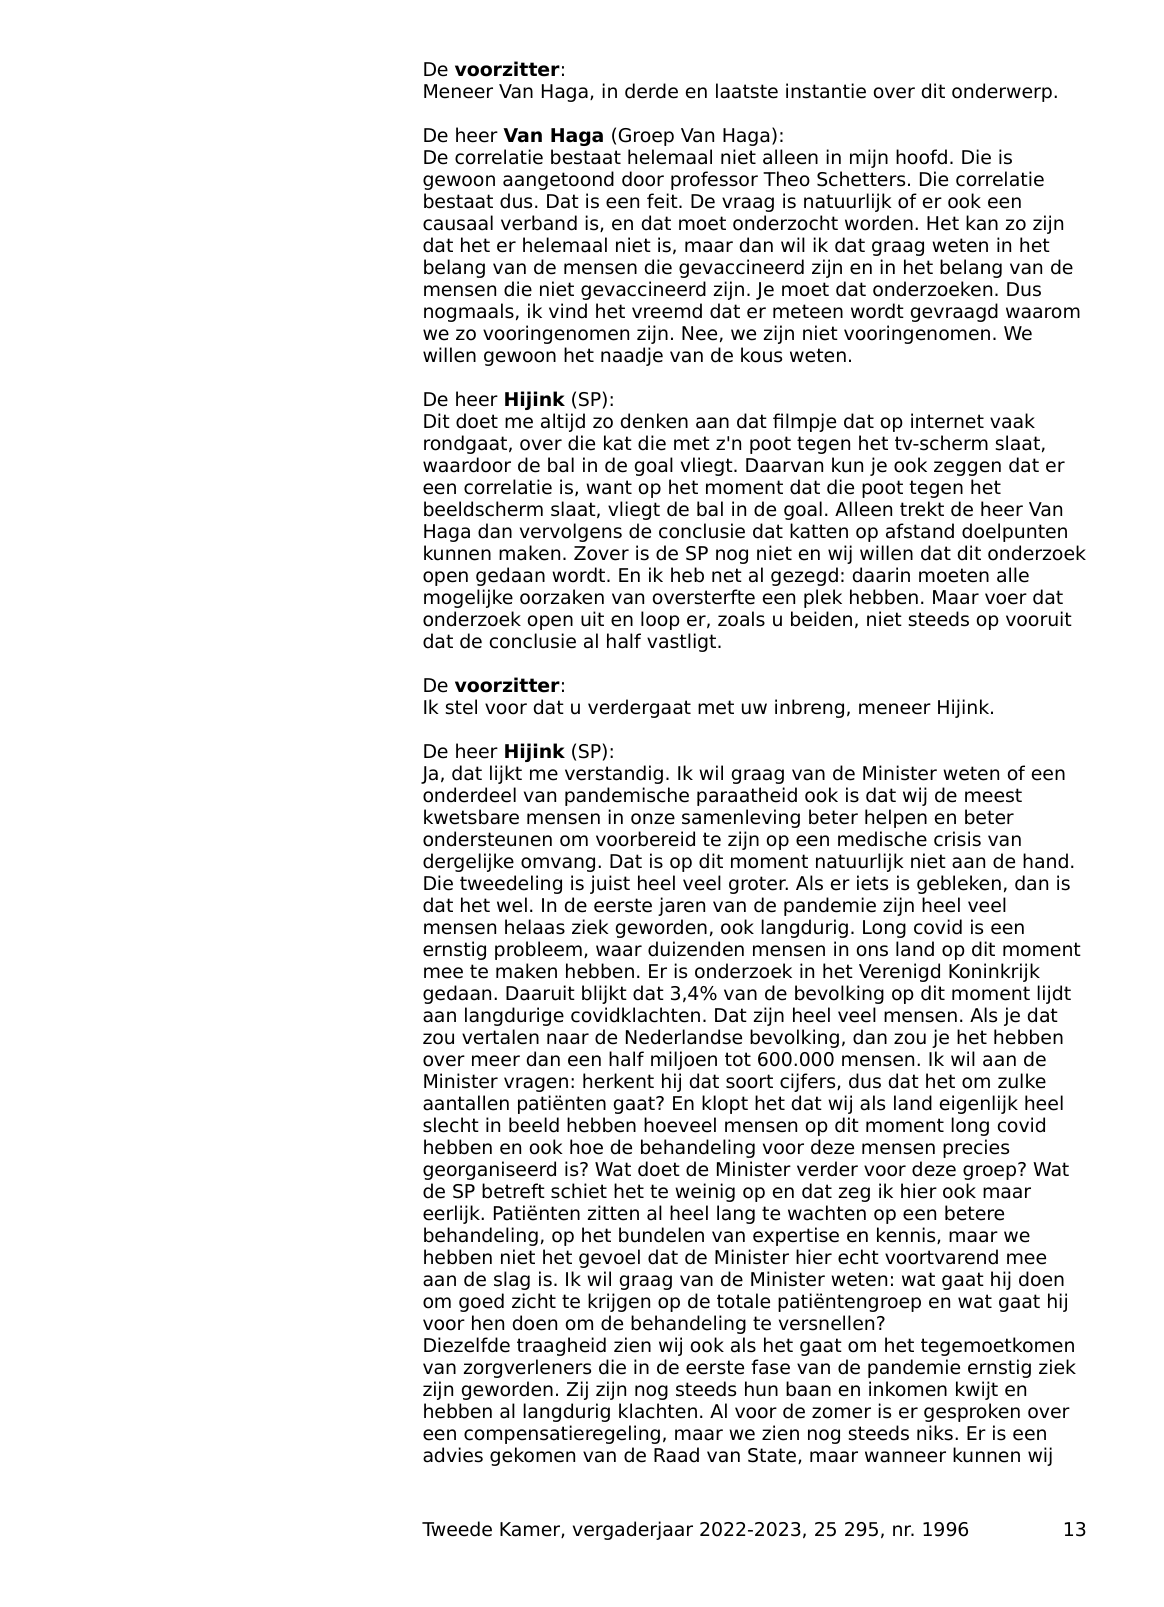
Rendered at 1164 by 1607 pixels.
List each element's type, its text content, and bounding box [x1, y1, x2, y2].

text Dit doet me altijd zo denken aan dat filmpje dat op internet vaak rondgaat, over die kat die met z'n poot tegen het tv-scherm slaat, waardoor de bal in de goal vliegt. Daarvan kun je ook zeggen dat er een correlatie is, want op het moment dat die poot tegen het beeldscherm slaat, vliegt de bal in de goal. Alleen trekt de heer Van Haga dan vervolgens de conclusie dat katten op afstand doelpunten kunnen maken. Zover is de SP nog niet en wij willen dat dit onderzoek open gedaan wordt. En ik heb net al gezegd: daarin moeten alle mogelijke oorzaken van oversterfte een plek hebben. Maar voer dat onderzoek open uit en loop er, zoals u beiden, niet steeds op vooruit dat de conclusie al half vastligt. [422, 411, 1087, 653]
text Ja, dat lijkt me verstandig. Ik wil graag van de Minister weten of een onderdeel van pandemische paraatheid ook is dat wij de meest kwetsbare mensen in onze samenleving beter helpen en beter ondersteunen om voorbereid te zijn op een medische crisis van dergelijke omvang. Dat is op dit moment natuurlijk niet aan de hand. Die tweedeling is juist heel veel groter. Als er iets is gebleken, dan is dat het wel. In de eerste jaren van de pandemie zijn heel veel mensen helaas ziek geworden, ook langdurig. Long covid is een ernstig probleem, waar duizenden mensen in ons land op dit moment mee te maken hebben. Er is onderzoek in het Verenigd Koninkrijk gedaan. Daaruit blijkt dat 3,4% van de bevolking op dit moment lijdt aan langdurige covidklachten. Dat zijn heel veel mensen. Als je dat zou vertalen naar de Nederlandse bevolking, dan zou je het hebben over meer dan een half miljoen tot 600.000 mensen. Ik wil aan de Minister vragen: herkent hij dat soort cijfers, dus dat het om zulke aantallen patiënten gaat? En klopt het dat wij als land eigenlijk heel slecht in beeld hebben hoeveel mensen op dit moment long covid hebben en ook hoe de behandeling voor deze mensen precies georganiseerd is? Wat doet de Minister verder voor deze groep? Wat de SP betreft schiet het te weinig op en dat zeg ik hier ook maar eerlijk. Patiënten zitten al heel lang te wachten op een betere behandeling, op het bundelen van expertise en kennis, maar we hebben niet het gevoel dat de Minister hier echt voortvarend mee aan de slag is. Ik wil graag van de Minister weten: wat gaat hij doen om goed zicht te krijgen op de totale patiëntengroep en wat gaat hij voor hen doen om de behandeling te versnellen? [422, 763, 1087, 1335]
text Ik stel voor dat u verdergaat met uw inbreng, meneer Hijink. [422, 697, 1087, 719]
text De voorzitter: [422, 675, 1087, 697]
text De correlatie bestaat helemaal niet alleen in mijn hoofd. Die is gewoon aangetoond door professor Theo Schetters. Die correlatie bestaat dus. Dat is een feit. De vraag is natuurlijk of er ook een causaal verband is, en dat moet onderzocht worden. Het kan zo zijn dat het er helemaal niet is, maar dan wil ik dat graag weten in het belang van de mensen die gevaccineerd zijn en in het belang van de mensen die niet gevaccineerd zijn. Je moet dat onderzoeken. Dus nogmaals, ik vind het vreemd dat er meteen wordt gevraagd waarom we zo vooringenomen zijn. Nee, we zijn niet vooringenomen. We willen gewoon het naadje van de kous weten. [422, 147, 1087, 367]
text Diezelfde traagheid zien wij ook als het gaat om het tegemoetkomen van zorgverleners die in de eerste fase van de pandemie ernstig ziek zijn geworden. Zij zijn nog steeds hun baan en inkomen kwijt en hebben al langdurig klachten. Al voor de zomer is er gesproken over een compensatieregeling, maar we zien nog steeds niks. Er is een advies gekomen van de Raad van State, maar wanneer kunnen wij [422, 1335, 1087, 1467]
text Meneer Van Haga, in derde en laatste instantie over dit onderwerp. [422, 81, 1087, 103]
text De heer Hijink (SP): [422, 741, 1087, 763]
text De heer Van Haga (Groep Van Haga): [422, 125, 1087, 147]
text De heer Hijink (SP): [422, 389, 1087, 411]
text De voorzitter: [422, 59, 1087, 81]
